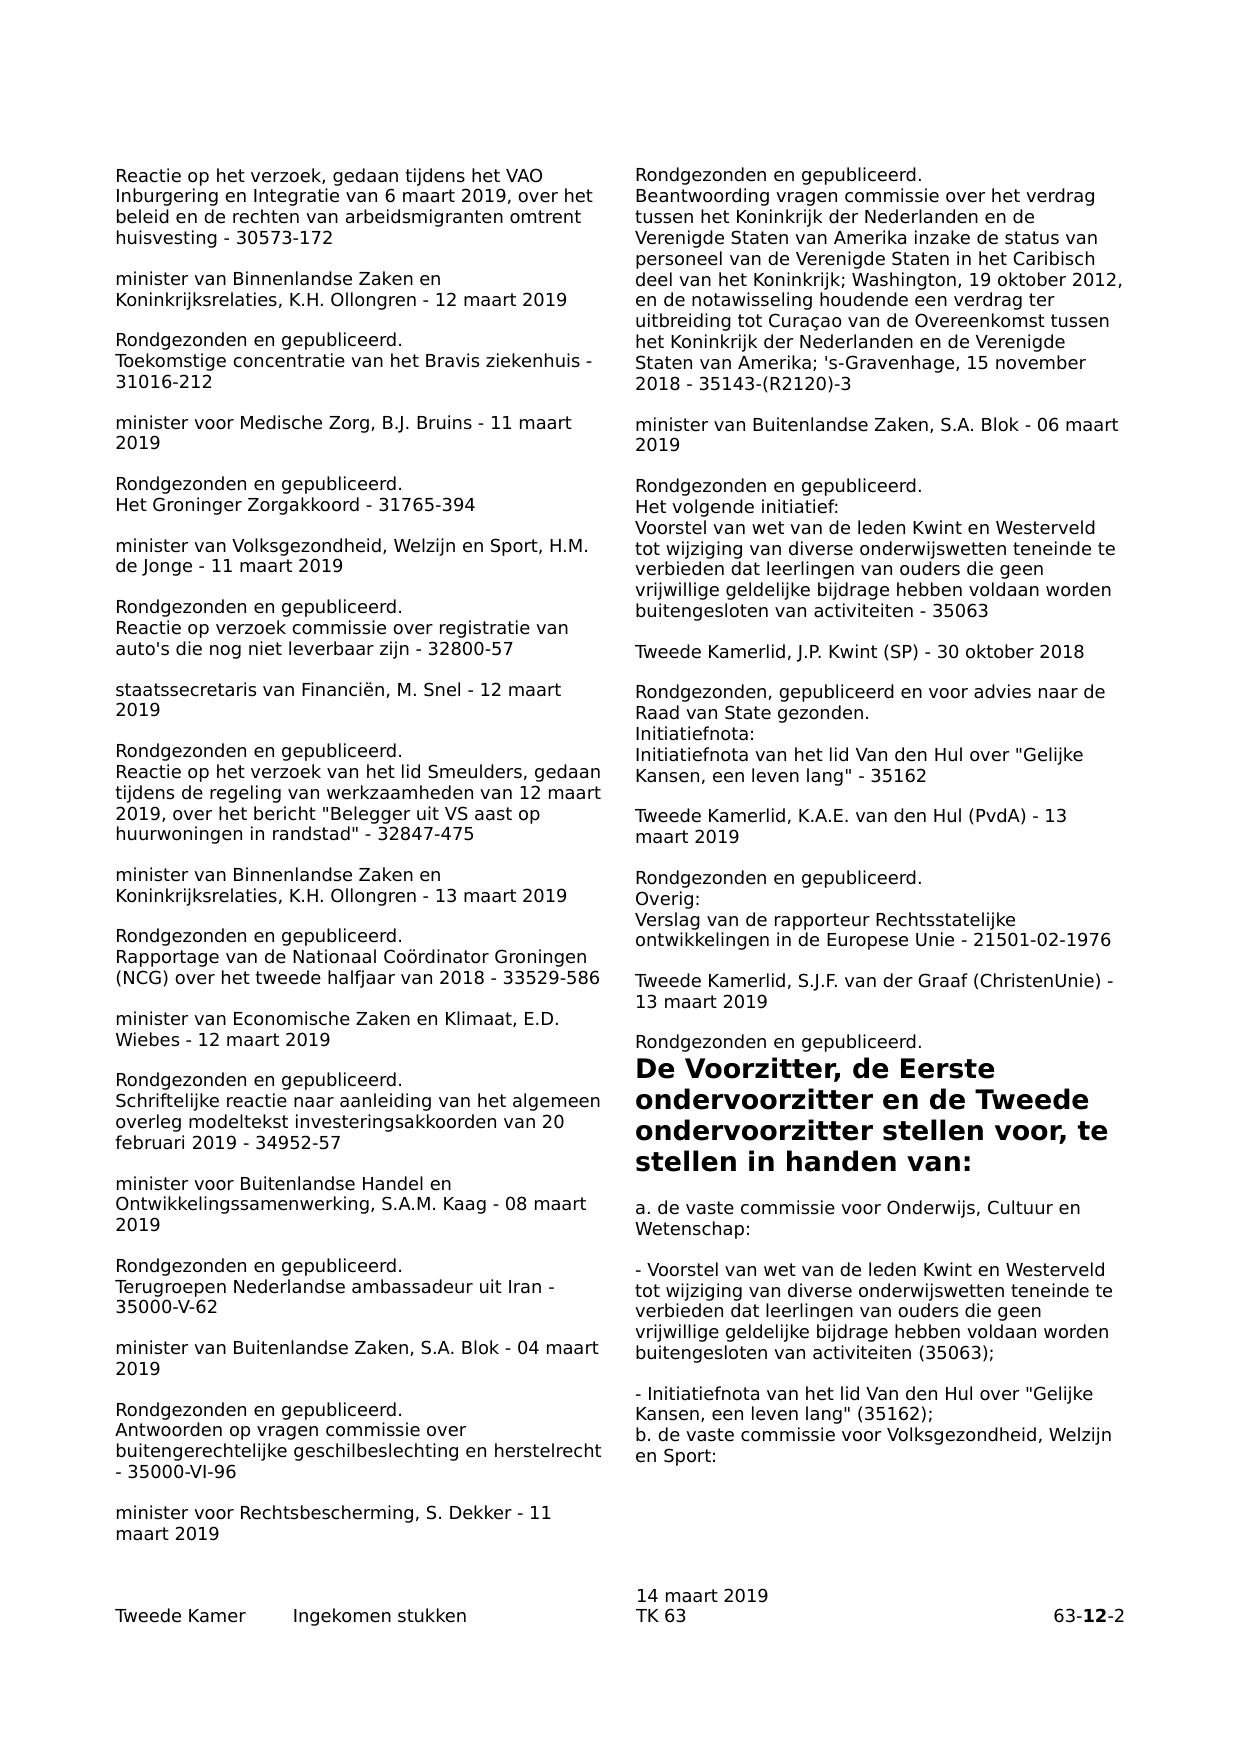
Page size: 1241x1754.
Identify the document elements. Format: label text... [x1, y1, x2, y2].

text minister van Buitenlandse Zaken, S.A. Blok - 06 maart 2019 [635, 414, 1125, 456]
text Tweede Kamerlid, K.A.E. van den Hul (PvdA) - 13 maart 2019 [635, 806, 1125, 848]
text Overig: [635, 888, 1125, 909]
text Reactie op verzoek commissie over registratie van auto's die nog niet leverbaar zijn - 32800-57 [115, 618, 605, 659]
text minister voor Medische Zorg, B.J. Bruins - 11 maart 2019 [115, 412, 605, 454]
text Het Groninger Zorgakkoord - 31765-394 [115, 495, 605, 516]
text Rondgezonden en gepubliceerd. [115, 1070, 605, 1091]
text Initiatiefnota: [635, 724, 1125, 744]
text Rondgezonden en gepubliceerd. [635, 476, 1125, 497]
text - Initiatiefnota van het lid Van den Hul over "Gelijke Kansen, een leven lang" (35162); [635, 1383, 1125, 1425]
text Toekomstige concentratie van het Bravis ziekenhuis - 31016-212 [115, 351, 605, 392]
title De Voorzitter, de Eerste ondervoorzitter en de Tweede ondervoorzitter stellen voor, te stellen in handen van: [635, 1053, 1125, 1178]
text Het volgende initiatief: [635, 497, 1125, 517]
text a. de vaste commissie voor Onderwijs, Cultuur en Wetenschap: [635, 1198, 1125, 1240]
text Reactie op het verzoek, gedaan tijdens het VAO Inburgering en Integratie van 6 maart 2019, over het beleid en de rechten van arbeidsmigranten omtrent huisvesting - 30573-172 [115, 165, 605, 249]
text - Voorstel van wet van de leden Kwint en Westerveld tot wijziging van diverse onderwijswetten teneinde te verbieden dat leerlingen van ouders die geen vrijwillige geldelijke bijdrage hebben voldaan worden buitengesloten van activiteiten (35063); [635, 1260, 1125, 1363]
text Rondgezonden en gepubliceerd. [115, 926, 605, 947]
text Rondgezonden en gepubliceerd. [115, 330, 605, 351]
text b. de vaste commissie voor Volksgezondheid, Welzijn en Sport: [635, 1425, 1125, 1467]
text Antwoorden op vragen commissie over buitengerechtelijke geschilbeslechting en herstelrecht - 35000-VI-96 [115, 1420, 605, 1483]
text Rondgezonden en gepubliceerd. [115, 597, 605, 618]
text Rondgezonden en gepubliceerd. [115, 474, 605, 495]
text minister voor Buitenlandse Handel en Ontwikkelingssamenwerking, S.A.M. Kaag - 08 maart 2019 [115, 1173, 605, 1236]
text Voorstel van wet van de leden Kwint en Westerveld tot wijziging van diverse onderwijswetten teneinde te verbieden dat leerlingen van ouders die geen vrijwillige geldelijke bijdrage hebben voldaan worden buitengesloten van activiteiten - 35063 [635, 517, 1125, 622]
text Rondgezonden en gepubliceerd. [635, 165, 1125, 186]
text Initiatiefnota van het lid Van den Hul over "Gelijke Kansen, een leven lang" - 35162 [635, 744, 1125, 786]
text Rondgezonden en gepubliceerd. [115, 1399, 605, 1420]
text Terugroepen Nederlandse ambassadeur uit Iran - 35000-V-62 [115, 1276, 605, 1318]
text staatssecretaris van Financiën, M. Snel - 12 maart 2019 [115, 679, 605, 721]
text minister van Economische Zaken en Klimaat, E.D. Wiebes - 12 maart 2019 [115, 1009, 605, 1050]
text Verslag van de rapporteur Rechtsstatelijke ontwikkelingen in de Europese Unie - 21501-02-1976 [635, 909, 1125, 951]
text Beantwoording vragen commissie over het verdrag tussen het Koninkrijk der Nederlanden en de Verenigde Staten van Amerika inzake de status van personeel van de Verenigde Staten in het Caribisch deel van het Koninkrijk; Washington, 19 oktober 2012, en de notawisseling houdende een verdrag ter uitbreiding tot Curaçao van de Overeenkomst tussen het Koninkrijk der Nederlanden en de Verenigde Staten van Amerika; 's-Gravenhage, 15 november 2018 - 35143-(R2120)-3 [635, 186, 1125, 394]
text Rondgezonden en gepubliceerd. [115, 1256, 605, 1276]
text minister van Volksgezondheid, Welzijn en Sport, H.M. de Jonge - 11 maart 2019 [115, 536, 605, 577]
text minister van Buitenlandse Zaken, S.A. Blok - 04 maart 2019 [115, 1338, 605, 1379]
text Rapportage van de Nationaal Coördinator Groningen (NCG) over het tweede halfjaar van 2018 - 33529-586 [115, 947, 605, 989]
text Rondgezonden en gepubliceerd. [635, 868, 1125, 888]
text Reactie op het verzoek van het lid Smeulders, gedaan tijdens de regeling van werkzaamheden van 12 maart 2019, over het bericht "Belegger uit VS aast op huurwoningen in randstad" - 32847-475 [115, 762, 605, 845]
text minister van Binnenlandse Zaken en Koninkrijksrelaties, K.H. Ollongren - 12 maart 2019 [115, 269, 605, 310]
text minister voor Rechtsbescherming, S. Dekker - 11 maart 2019 [115, 1503, 605, 1544]
text Rondgezonden, gepubliceerd en voor advies naar de Raad van State gezonden. [635, 682, 1125, 724]
text Rondgezonden en gepubliceerd. [635, 1032, 1125, 1053]
text Tweede Kamerlid, S.J.F. van der Graaf (ChristenUnie) - 13 maart 2019 [635, 971, 1125, 1012]
text Rondgezonden en gepubliceerd. [115, 741, 605, 762]
text minister van Binnenlandse Zaken en Koninkrijksrelaties, K.H. Ollongren - 13 maart 2019 [115, 865, 605, 906]
text Schriftelijke reactie naar aanleiding van het algemeen overleg modeltekst investeringsakkoorden van 20 februari 2019 - 34952-57 [115, 1091, 605, 1153]
text Tweede Kamerlid, J.P. Kwint (SP) - 30 oktober 2018 [635, 642, 1125, 662]
